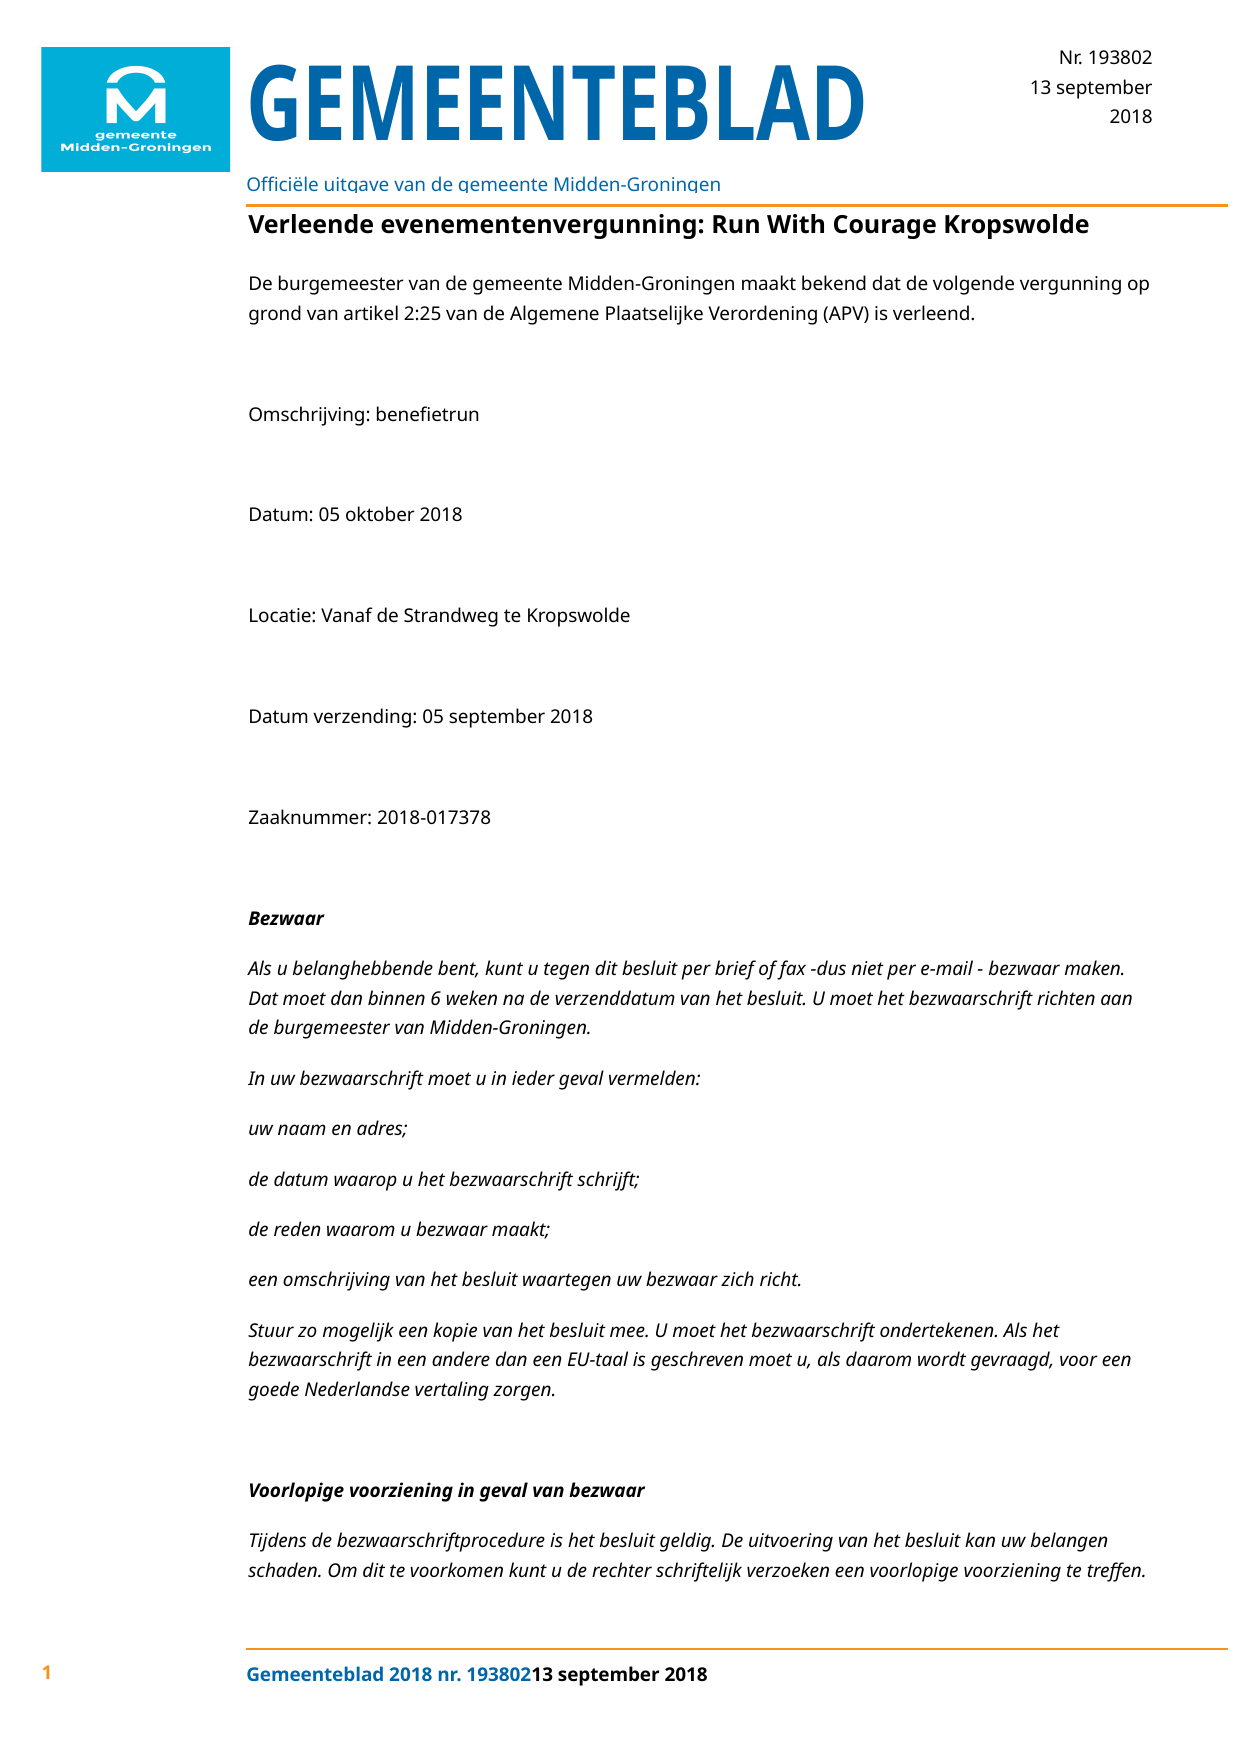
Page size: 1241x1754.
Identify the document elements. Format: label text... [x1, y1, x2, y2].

text uw naam en adres; [248, 1115, 1152, 1141]
text Locatie: Vanaf de Strandweg te Kropswolde [248, 602, 1152, 628]
text Stuur zo mogelijk een kopie van het besluit mee. U moet het bezwaarschrift ondertekenen. Als het bezwaarschrift in een andere dan een EU-taal is geschreven moet u, als daarom wordt gevraagd, voor een goede Nederlandse vertaling zorgen. [248, 1317, 1152, 1402]
text de reden waarom u bezwaar maakt; [248, 1216, 1152, 1242]
text een omschrijving van het besluit waartegen uw bezwaar zich richt. [248, 1267, 1152, 1292]
text Omschrijving: benefietrun [248, 401, 1152, 426]
picture [108, 66, 164, 82]
picture [107, 89, 165, 122]
text de datum waarop u het bezwaarschrift schrijft; [248, 1166, 1152, 1191]
text Verleende evenementenvergunning: Run With Courage Kropswolde [248, 207, 1152, 241]
text In uw bezwaarschrift moet u in ieder geval vermelden: [248, 1065, 1152, 1091]
text Bezwaar [248, 905, 1152, 931]
text De burgemeester van de gemeente Midden-Groningen maakt bekend dat de volgende vergunning op grond van artikel 2:25 van de Algemene Plaatselijke Verordening (APV) is verleend. [248, 270, 1152, 326]
text Datum verzending: 05 september 2018 [248, 703, 1152, 729]
text Tijdens de bezwaarschriftprocedure is het besluit geldig. De uitvoering van het besluit kan uw belangen schaden. Om dit te voorkomen kunt u de rechter schriftelijk verzoeken een voorlopige voorziening te treffen. [248, 1527, 1152, 1583]
text Zaaknummer: 2018-017378 [248, 804, 1152, 830]
text Datum: 05 oktober 2018 [248, 502, 1152, 527]
text Voorlopige voorziening in geval van bezwaar [248, 1477, 1152, 1503]
text Als u belanghebbende bent, kunt u tegen dit besluit per brief of fax -dus niet per e-mail - bezwaar maken. Dat moet dan binnen 6 weken na de verzenddatum van het besluit. U moet het bezwaarschrift richten aan de burgemeester van Midden-Groningen. [248, 955, 1152, 1040]
picture [184, 146, 190, 153]
